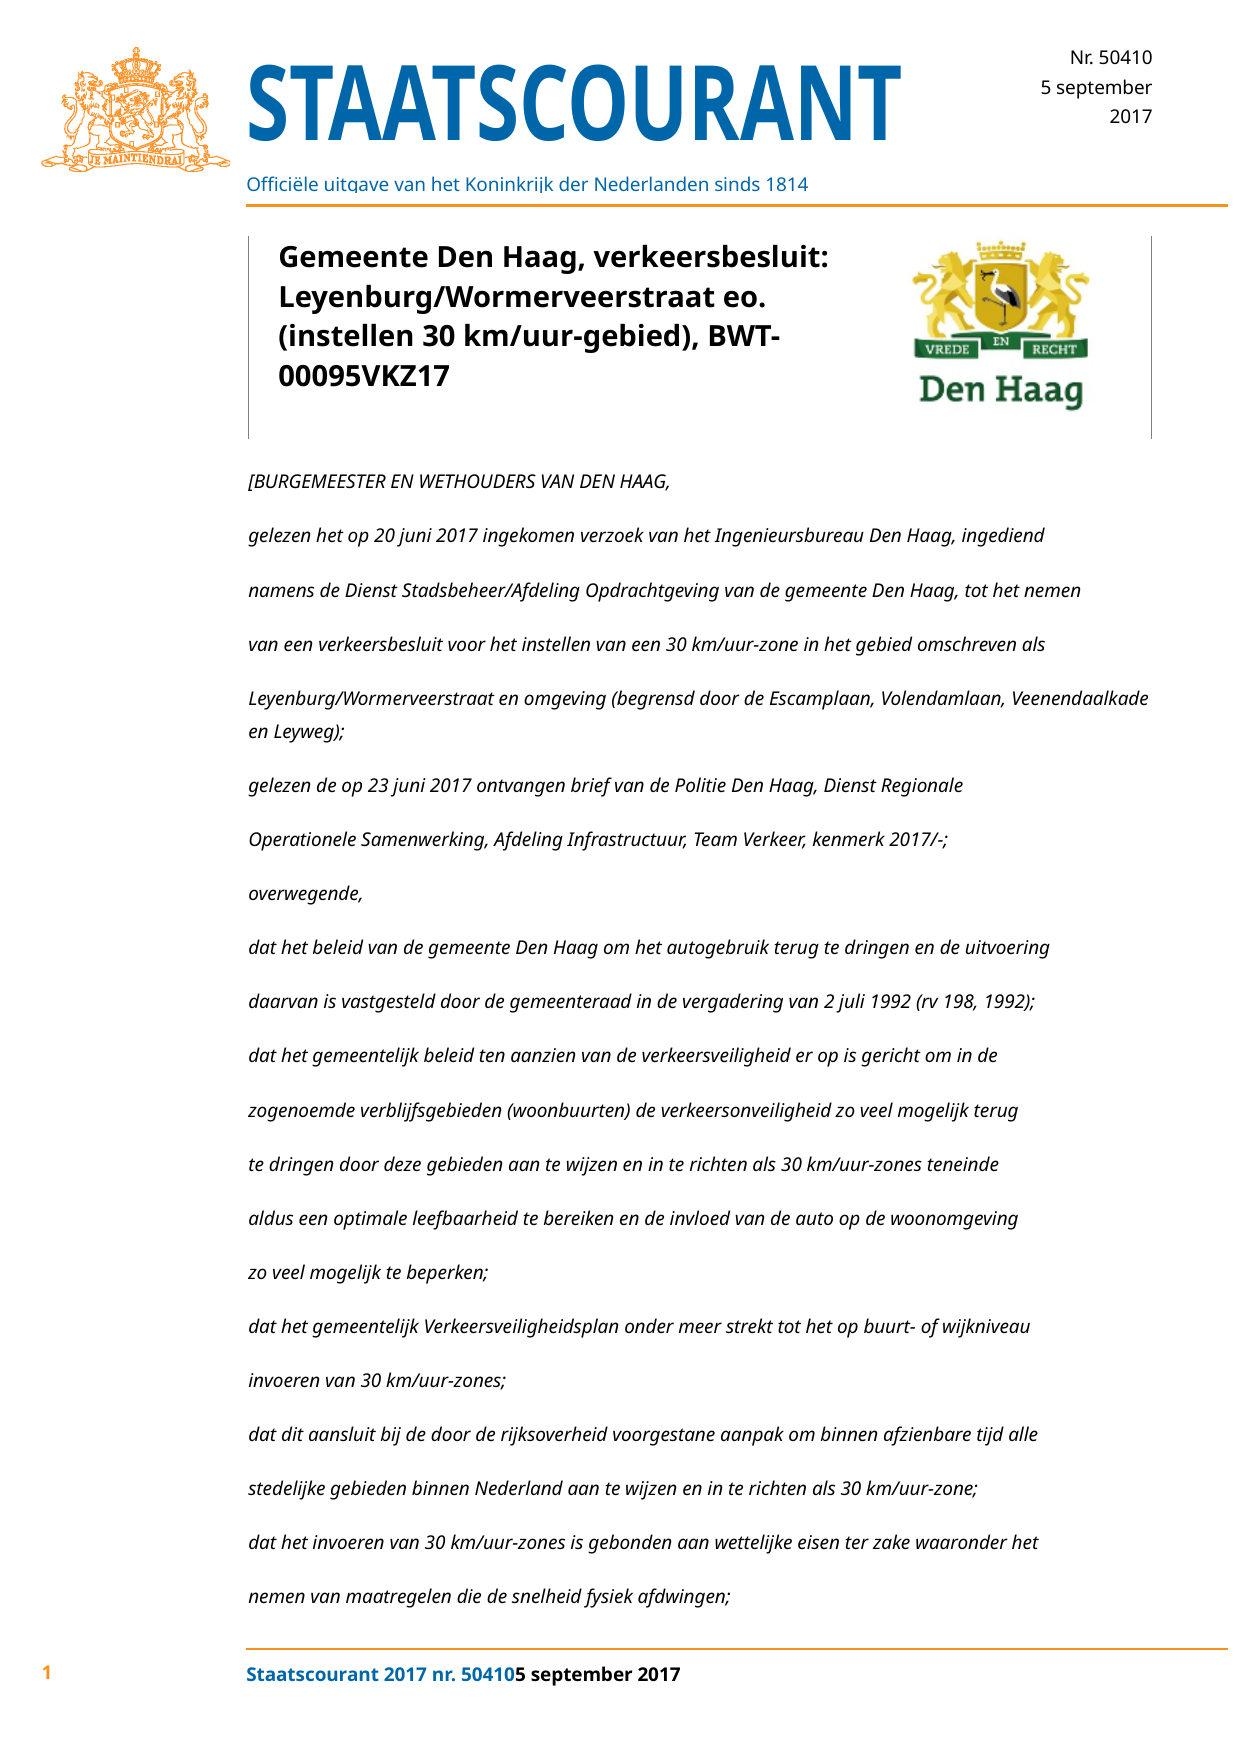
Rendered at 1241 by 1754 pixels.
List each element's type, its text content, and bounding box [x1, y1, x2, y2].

text dat het beleid van de gemeente Den Haag om het autogebruik terug te dringen en de uitvoering [248, 934, 1152, 960]
text dat het gemeentelijk Verkeersveiligheidsplan onder meer strekt tot het op buurt- of wijkniveau [248, 1313, 1152, 1339]
text [BURGEMEESTER EN WETHOUDERS VAN DEN HAAG, [248, 469, 1152, 494]
text nemen van maatregelen die de snelheid fysiek afdwingen; [248, 1583, 1152, 1609]
text dat het invoeren van 30 km/uur-zones is gebonden aan wettelijke eisen ter zake waaronder het [248, 1529, 1152, 1555]
text van een verkeersbesluit voor het instellen van een 30 km/uur-zone in het gebied omschreven als [248, 631, 1152, 657]
text Leyenburg/Wormerveerstraat en omgeving (begrensd door de Escamplaan, Volendamlaan, Veenendaalkade en Leyweg); [248, 685, 1152, 744]
picture [899, 236, 1103, 414]
text dat dit aansluit bij de door de rijksoverheid voorgestane aanpak om binnen afzienbare tijd alle [248, 1421, 1152, 1447]
text zogenoemde verblijfsgebieden (woonbuurten) de verkeersonveiligheid zo veel mogelijk terug [248, 1097, 1152, 1122]
text Operationele Samenwerking, Afdeling Infrastructuur, Team Verkeer, kenmerk 2017/-; [248, 826, 1152, 852]
table_header [850, 414, 1151, 439]
text te dringen door deze gebieden aan te wijzen en in te richten als 30 km/uur-zones teneinde [248, 1151, 1152, 1177]
picture [41, 47, 231, 172]
text gelezen de op 23 juni 2017 ontvangen brief van de Politie Den Haag, Dienst Regionale [248, 772, 1152, 798]
table_header [1103, 236, 1151, 413]
text stedelijke gebieden binnen Nederland aan te wijzen en in te richten als 30 km/uur-zone; [248, 1475, 1152, 1501]
text daarvan is vastgesteld door de gemeenteraad in de vergadering van 2 juli 1992 (rv 198, 1992); [248, 989, 1152, 1014]
text zo veel mogelijk te beperken; [248, 1259, 1152, 1285]
table_header Gemeente Den Haag, verkeersbesluit: Leyenburg/Wormerveerstraat eo. (instellen 30 km/uur-gebied), BWT-00095VKZ17 [249, 236, 850, 439]
text invoeren van 30 km/uur-zones; [248, 1367, 1152, 1393]
table_header [850, 236, 899, 413]
text overwegende, [248, 881, 1152, 906]
text dat het gemeentelijk beleid ten aanzien van de verkeersveiligheid er op is gericht om in de [248, 1043, 1152, 1068]
text namens de Dienst Stadsbeheer/Afdeling Opdrachtgeving van de gemeente Den Haag, tot het nemen [248, 577, 1152, 602]
text gelezen het op 20 juni 2017 ingekomen verzoek van het Ingenieursbureau Den Haag, ingediend [248, 523, 1152, 548]
text aldus een optimale leefbaarheid te bereiken en de invloed van de auto op de woonomgeving [248, 1205, 1152, 1231]
